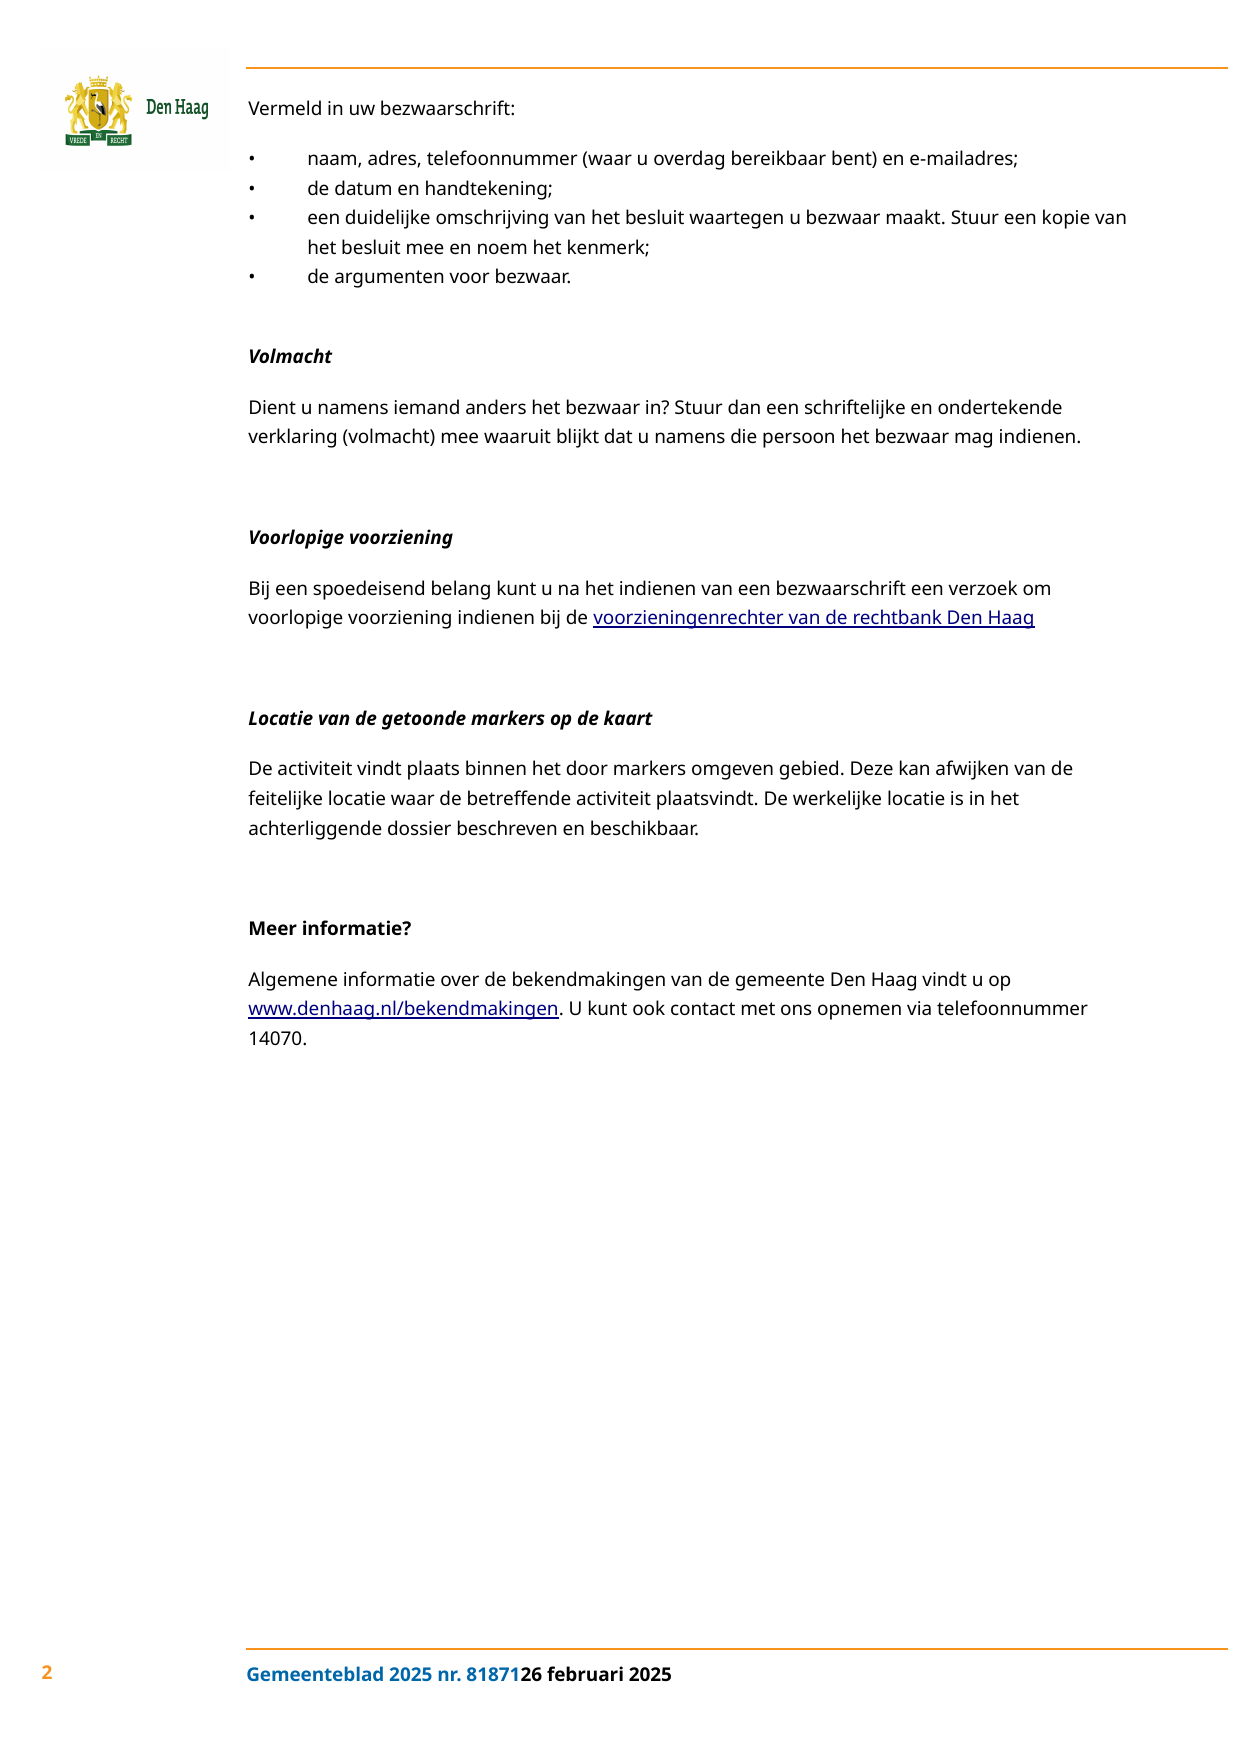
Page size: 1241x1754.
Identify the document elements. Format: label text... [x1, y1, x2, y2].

list naam, adres, telefoonnummer (waar u overdag bereikbaar bent) en e-mailadres; [248, 145, 1152, 171]
list een duidelijke omschrijving van het besluit waartegen u bezwaar maakt. Stuur een kopie van het besluit mee en noem het kenmerk; [248, 204, 1152, 260]
text Dient u namens iemand anders het bezwaar in? Stuur dan een schriftelijke en ondertekende verklaring (volmacht) mee waaruit blijkt dat u namens die persoon het bezwaar mag indienen. [248, 394, 1152, 449]
text Algemene informatie over de bekendmakingen van de gemeente Den Haag vindt u op www.denhaag.nl/bekendmakingen. U kunt ook contact met ons opnemen via telefoonnummer 14070. [248, 966, 1152, 1051]
text Meer informatie? [248, 916, 1152, 941]
text Volmacht [248, 343, 1152, 369]
text Locatie van de getoonde markers op de kaart [248, 705, 1152, 731]
text Bij een spoedeisend belang kunt u na het indienen van een bezwaarschrift een verzoek om voorlopige voorziening indienen bij de voorzieningenrechter van de rechtbank Den Haag [248, 575, 1152, 630]
picture [41, 47, 231, 172]
list de argumenten voor bezwaar. [248, 263, 1152, 289]
text Vermeld in uw bezwaarschrift: [248, 95, 1152, 121]
text De activiteit vindt plaats binnen het door markers omgeven gebied. Deze kan afwijken van de feitelijke locatie waar de betreffende activiteit plaatsvindt. De werkelijke locatie is in het achterliggende dossier beschreven en beschikbaar. [248, 756, 1152, 841]
text Voorlopige voorziening [248, 524, 1152, 550]
list de datum en handtekening; [248, 175, 1152, 201]
